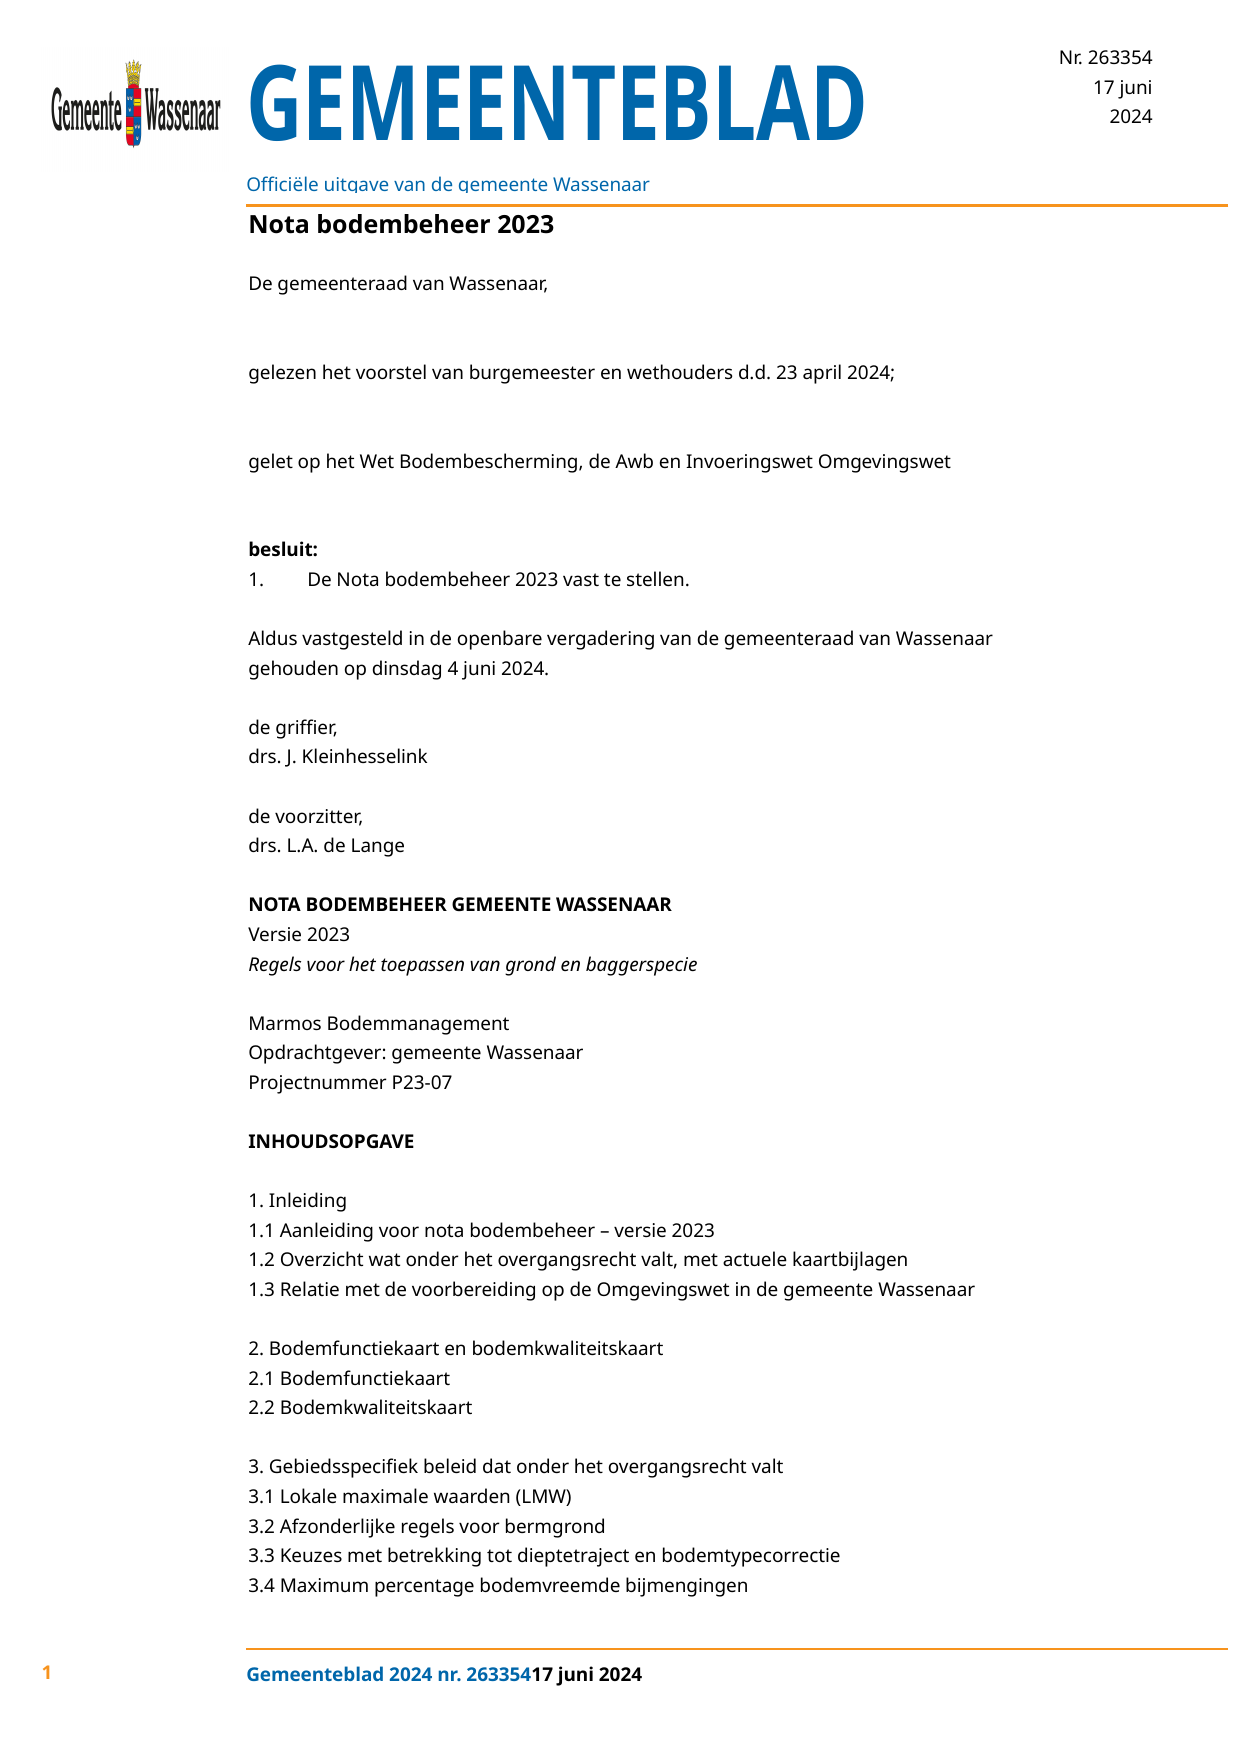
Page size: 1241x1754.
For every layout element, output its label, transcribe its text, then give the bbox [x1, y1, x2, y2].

text Marmos Bodemmanagement [248, 1010, 1152, 1036]
text 2.1 Bodemfunctiekaart [248, 1365, 1152, 1391]
text NOTA BODEMBEHEER GEMEENTE WASSENAAR [248, 892, 1152, 917]
text 2.2 Bodemkwaliteitskaart [248, 1394, 1152, 1420]
text Projectnummer P23-07 [248, 1069, 1152, 1095]
picture [41, 47, 231, 172]
text 1.1 Aanleiding voor nota bodembeheer – versie 2023 [248, 1217, 1152, 1243]
text De gemeenteraad van Wassenaar, [248, 270, 1152, 296]
text Versie 2023 [248, 921, 1152, 947]
text Aldus vastgesteld in de openbare vergadering van de gemeenteraad van Wassenaar [248, 625, 1152, 651]
text de voorzitter, [248, 803, 1152, 828]
text 1.3 Relatie met de voorbereiding op de Omgevingswet in de gemeente Wassenaar [248, 1276, 1152, 1302]
text Regels voor het toepassen van grond en baggerspecie [248, 951, 1152, 976]
text besluit: [248, 537, 1152, 562]
list De Nota bodembeheer 2023 vast te stellen. [248, 566, 1152, 592]
text 3.3 Keuzes met betrekking tot dieptetraject en bodemtypecorrectie [248, 1542, 1152, 1568]
text 3.1 Lokale maximale waarden (LMW) [248, 1483, 1152, 1509]
text INHOUDSOPGAVE [248, 1128, 1152, 1154]
text 3. Gebiedsspecifiek beleid dat onder het overgangsrecht valt [248, 1454, 1152, 1479]
text Opdrachtgever: gemeente Wassenaar [248, 1039, 1152, 1065]
text Nota bodembeheer 2023 [248, 207, 1152, 241]
text drs. L.A. de Lange [248, 832, 1152, 858]
text 1. Inleiding [248, 1187, 1152, 1213]
text 3.2 Afzonderlijke regels voor bermgrond [248, 1513, 1152, 1538]
text 3.4 Maximum percentage bodemvreemde bijmengingen [248, 1572, 1152, 1598]
text 2. Bodemfunctiekaart en bodemkwaliteitskaart [248, 1335, 1152, 1361]
text 1.2 Overzicht wat onder het overgangsrecht valt, met actuele kaartbijlagen [248, 1247, 1152, 1272]
text gelet op het Wet Bodembescherming, de Awb en Invoeringswet Omgevingswet [248, 448, 1152, 473]
text gehouden op dinsdag 4 juni 2024. [248, 655, 1152, 681]
text drs. J. Kleinhesselink [248, 744, 1152, 769]
text gelezen het voorstel van burgemeester en wethouders d.d. 23 april 2024; [248, 359, 1152, 385]
text de griffier, [248, 714, 1152, 740]
